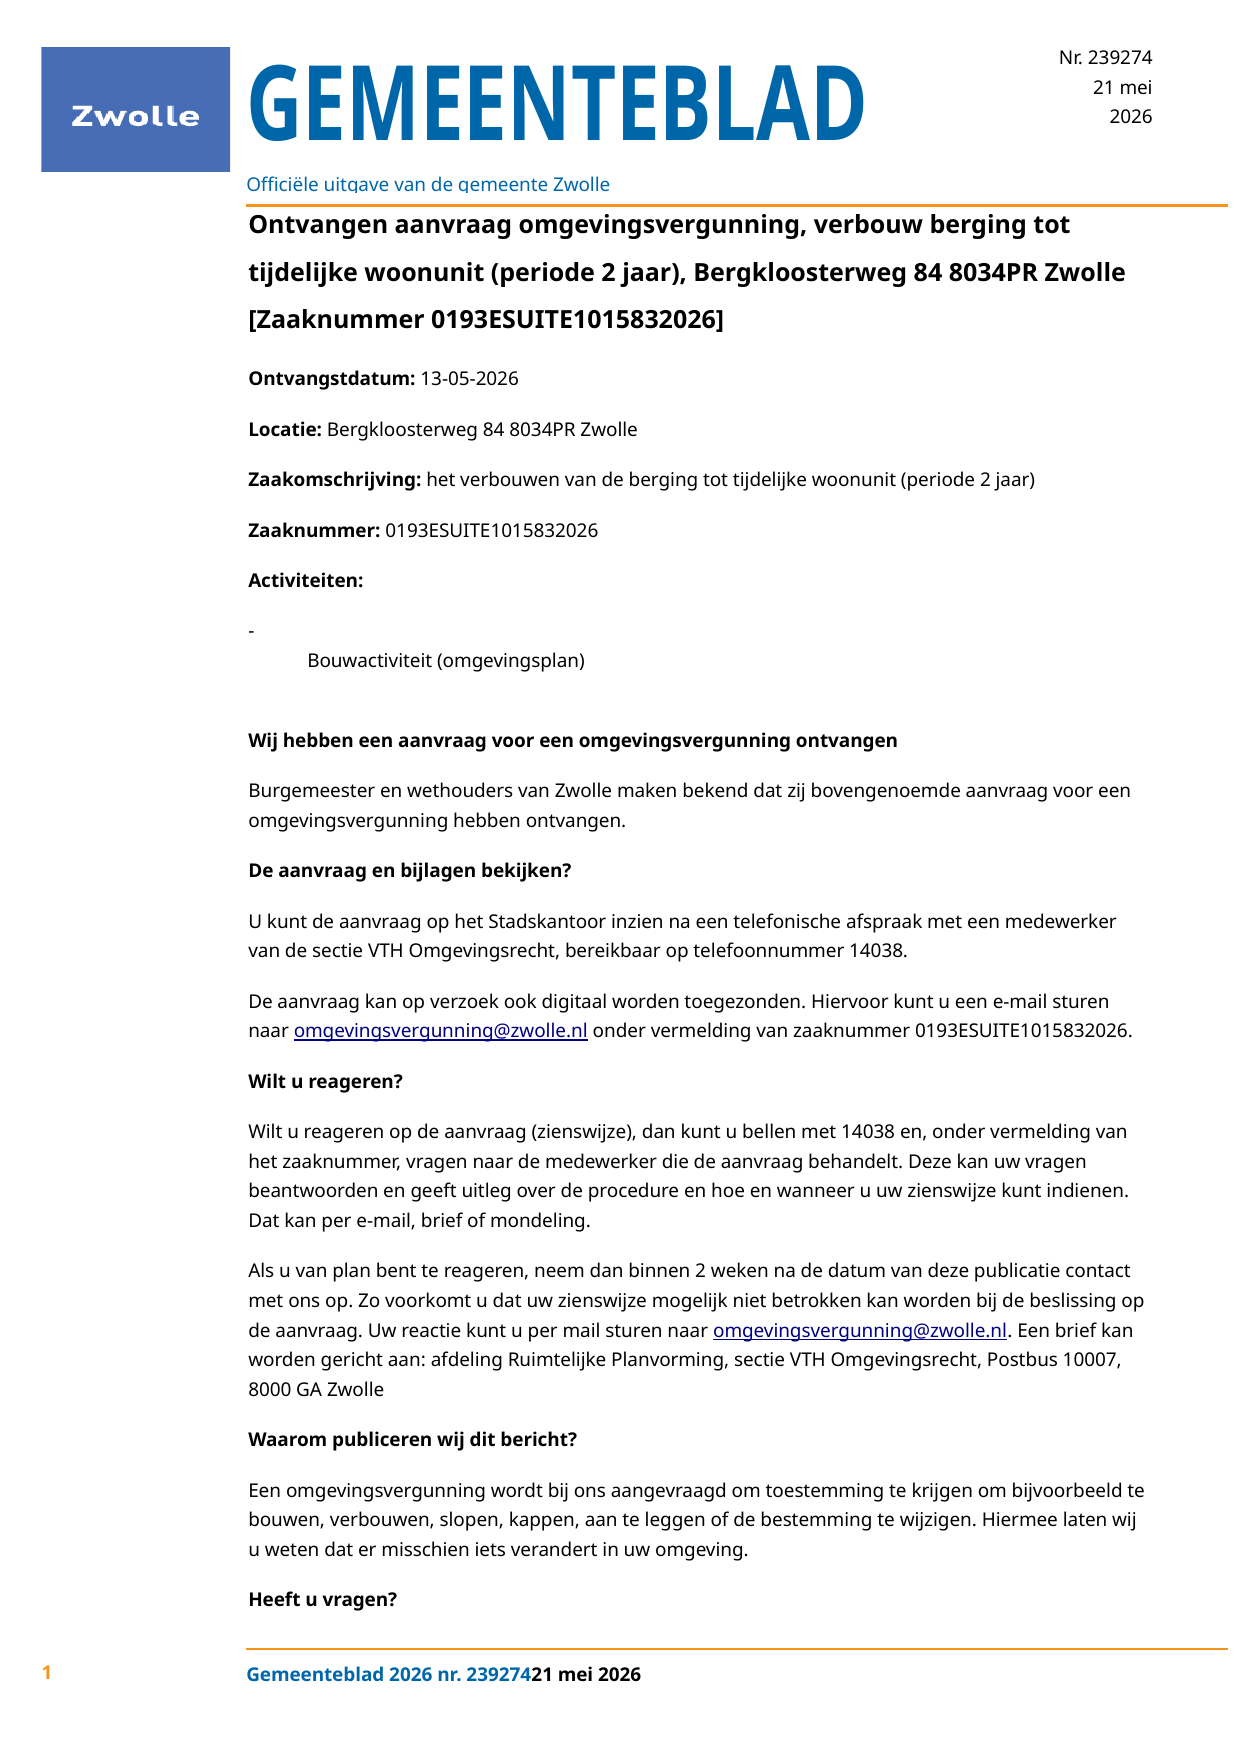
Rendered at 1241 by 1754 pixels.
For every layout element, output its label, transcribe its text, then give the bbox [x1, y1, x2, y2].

text Wilt u reageren? [248, 1068, 1152, 1094]
text Zaaknummer: 0193ESUITE1015832026 [248, 517, 1152, 542]
list Bouwactiviteit (omgevingsplan) [248, 647, 1152, 673]
text Zaakomschrijving: het verbouwen van de berging tot tijdelijke woonunit (periode 2 jaar) [248, 466, 1152, 492]
text Ontvangstdatum: 13-05-2026 [248, 366, 1152, 391]
text Als u van plan bent te reageren, neem dan binnen 2 weken na de datum van deze publicatie contact met ons op. Zo voorkomt u dat uw zienswijze mogelijk niet betrokken kan worden bij de beslissing op de aanvraag. Uw reactie kunt u per mail sturen naar omgevingsvergunning@zwolle.nl. Een brief kan worden gericht aan: afdeling Ruimtelijke Planvorming, sectie VTH Omgevingsrecht, Postbus 10007, 8000 GA Zwolle [248, 1258, 1152, 1402]
text De aanvraag en bijlagen bekijken? [248, 858, 1152, 883]
text Wilt u reageren op de aanvraag (zienswijze), dan kunt u bellen met 14038 en, onder vermelding van het zaaknummer, vragen naar de medewerker die de aanvraag behandelt. Deze kan uw vragen beantwoorden en geeft uitleg over de procedure en hoe en wanneer u uw zienswijze kunt indienen. Dat kan per e-mail, brief of mondeling. [248, 1118, 1152, 1233]
text Een omgevingsvergunning wordt bij ons aangevraagd om toestemming te krijgen om bijvoorbeeld te bouwen, verbouwen, slopen, kappen, aan te leggen of de bestemming te wijzigen. Hiermee laten wij u weten dat er misschien iets verandert in uw omgeving. [248, 1477, 1152, 1562]
picture [41, 47, 231, 172]
text Activiteiten: [248, 567, 1152, 593]
text Wij hebben een aanvraag voor een omgevingsvergunning ontvangen [248, 727, 1152, 753]
text Burgemeester en wethouders van Zwolle maken bekend dat zij bovengenoemde aanvraag voor een omgevingsvergunning hebben ontvangen. [248, 778, 1152, 833]
text Waarom publiceren wij dit bericht? [248, 1426, 1152, 1452]
text De aanvraag kan op verzoek ook digitaal worden toegezonden. Hiervoor kunt u een e-mail sturen naar omgevingsvergunning@zwolle.nl onder vermelding van zaaknummer 0193ESUITE1015832026. [248, 988, 1152, 1043]
text Heeft u vragen? [248, 1586, 1152, 1612]
text Locatie: Bergkloosterweg 84 8034PR Zwolle [248, 416, 1152, 442]
text Ontvangen aanvraag omgevingsvergunning, verbouw berging tot tijdelijke woonunit (periode 2 jaar), Bergkloosterweg 84 8034PR Zwolle [Zaaknummer 0193ESUITE1015832026] [248, 207, 1152, 336]
text U kunt de aanvraag op het Stadskantoor inzien na een telefonische afspraak met een medewerker van de sectie VTH Omgevingsrecht, bereikbaar op telefoonnummer 14038. [248, 908, 1152, 963]
